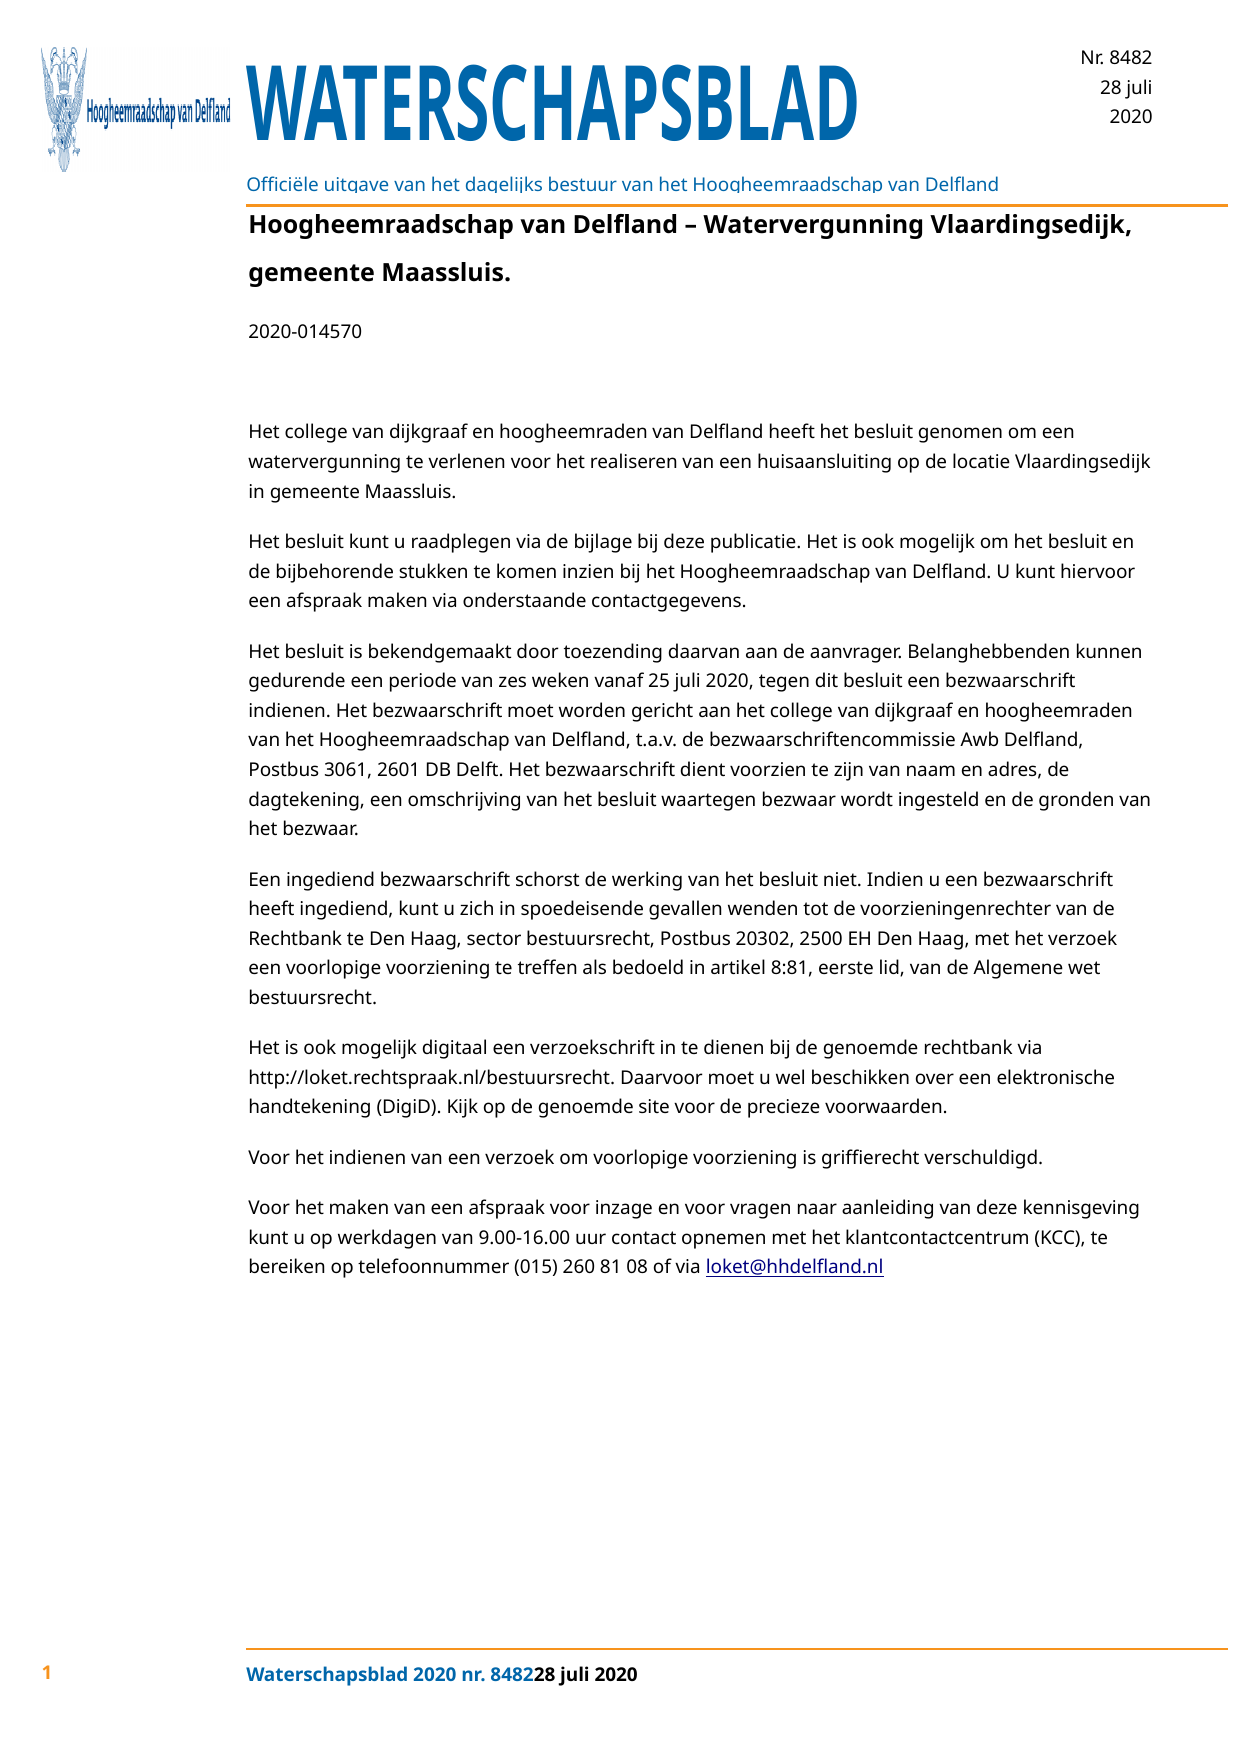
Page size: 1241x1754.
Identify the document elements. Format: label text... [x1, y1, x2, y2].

text Het besluit is bekendgemaakt door toezending daarvan aan de aanvrager. Belanghebbenden kunnen gedurende een periode van zes weken vanaf 25 juli 2020, tegen dit besluit een bezwaarschrift indienen. Het bezwaarschrift moet worden gericht aan het college van dijkgraaf en hoogheemraden van het Hoogheemraadschap van Delfland, t.a.v. de bezwaarschriftencommissie Awb Delfland, Postbus 3061, 2601 DB Delft. Het bezwaarschrift dient voorzien te zijn van naam en adres, de dagtekening, een omschrijving van het besluit waartegen bezwaar wordt ingesteld en de gronden van het bezwaar. [248, 638, 1152, 841]
text Het college van dijkgraaf en hoogheemraden van Delfland heeft het besluit genomen om een watervergunning te verlenen voor het realiseren van een huisaansluiting op de locatie Vlaardingsedijk in gemeente Maassluis. [248, 419, 1152, 504]
text 2020-014570 [248, 318, 1152, 344]
text Het is ook mogelijk digitaal een verzoekschrift in te dienen bij de genoemde rechtbank via http://loket.rechtspraak.nl/bestuursrecht. Daarvoor moet u wel beschikken over een elektronische handtekening (DigiD). Kijk op de genoemde site voor de precieze voorwaarden. [248, 1034, 1152, 1119]
text Hoogheemraadschap van Delfland – Watervergunning Vlaardingsedijk, gemeente Maassluis. [248, 207, 1152, 288]
text Een ingediend bezwaarschrift schorst de werking van het besluit niet. Indien u een bezwaarschrift heeft ingediend, kunt u zich in spoedeisende gevallen wenden tot de voorzieningenrechter van de Rechtbank te Den Haag, sector bestuursrecht, Postbus 20302, 2500 EH Den Haag, met het verzoek een voorlopige voorziening te treffen als bedoeld in artikel 8:81, eerste lid, van de Algemene wet bestuursrecht. [248, 866, 1152, 1010]
text Voor het indienen van een verzoek om voorlopige voorziening is griffierecht verschuldigd. [248, 1144, 1152, 1170]
text Voor het maken van een afspraak voor inzage en voor vragen naar aanleiding van deze kennisgeving kunt u op werkdagen van 9.00-16.00 uur contact opnemen met het klantcontactcentrum (KCC), te bereiken op telefoonnummer (015) 260 81 08 of via loket@hhdelfland.nl [248, 1194, 1152, 1279]
text Het besluit kunt u raadplegen via de bijlage bij deze publicatie. Het is ook mogelijk om het besluit en de bijbehorende stukken te komen inzien bij het Hoogheemraadschap van Delfland. U kunt hiervoor een afspraak maken via onderstaande contactgegevens. [248, 528, 1152, 613]
picture [41, 47, 231, 172]
